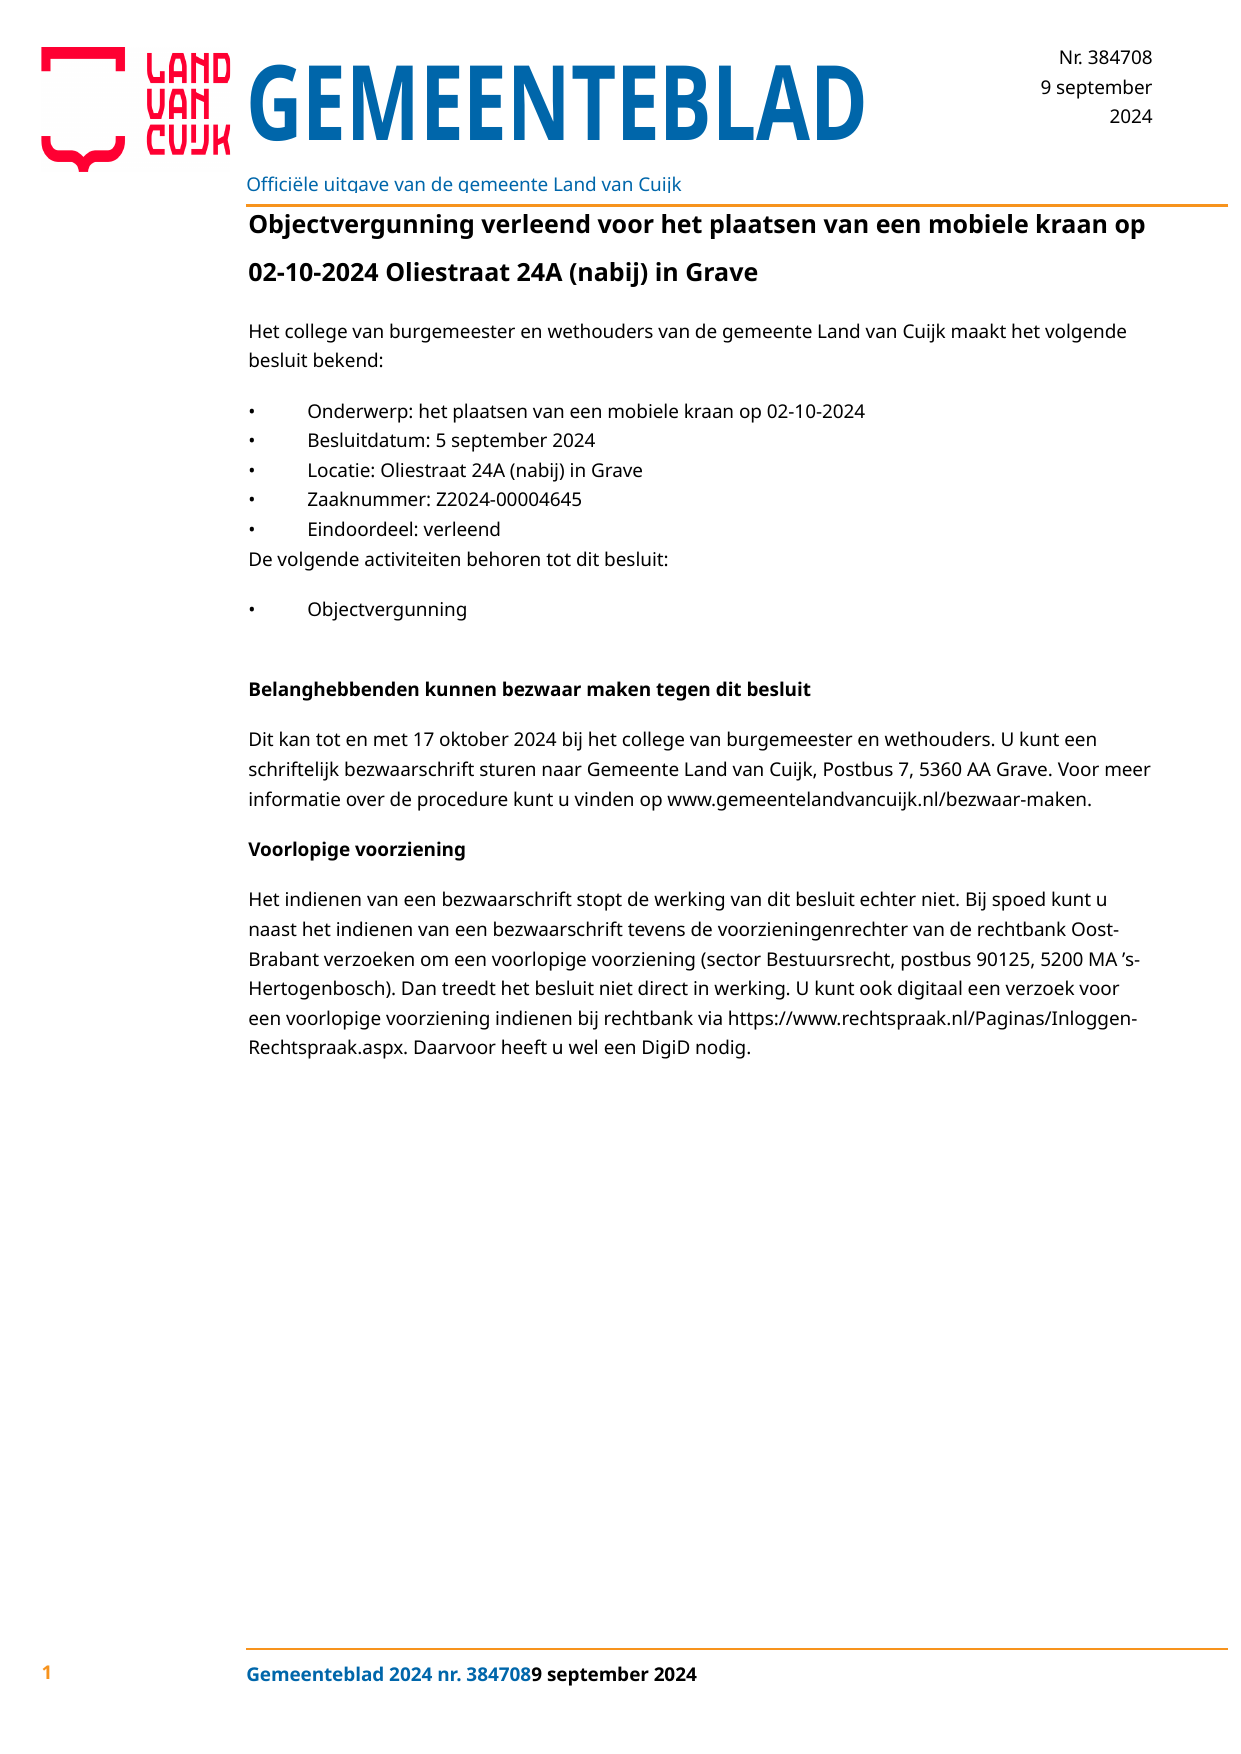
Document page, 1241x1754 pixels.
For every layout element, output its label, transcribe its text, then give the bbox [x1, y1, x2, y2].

list Objectvergunning [248, 596, 1152, 622]
text Het indienen van een bezwaarschrift stopt de werking van dit besluit echter niet. Bij spoed kunt u naast het indienen van een bezwaarschrift tevens de voorzieningenrechter van de rechtbank Oost-Brabant verzoeken om een voorlopige voorziening (sector Bestuursrecht, postbus 90125, 5200 MA ’s-Hertogenbosch). Dan treedt het besluit niet direct in werking. U kunt ook digitaal een verzoek voor een voorlopige voorziening indienen bij rechtbank via https://www.rechtspraak.nl/Paginas/Inloggen-Rechtspraak.aspx. Daarvoor heeft u wel een DigiD nodig. [248, 887, 1152, 1060]
text Dit kan tot en met 17 oktober 2024 bij het college van burgemeester en wethouders. U kunt een schriftelijk bezwaarschrift sturen naar Gemeente Land van Cuijk, Postbus 7, 5360 AA Grave. Voor meer informatie over de procedure kunt u vinden op www.gemeentelandvancuijk.nl/bezwaar-maken. [248, 727, 1152, 812]
text Belanghebbenden kunnen bezwaar maken tegen dit besluit [248, 676, 1152, 702]
text Objectvergunning verleend voor het plaatsen van een mobiele kraan op 02-10-2024 Oliestraat 24A (nabij) in Grave [248, 207, 1152, 288]
picture [41, 47, 231, 172]
list Eindoordeel: verleend [248, 516, 1152, 542]
text Het college van burgemeester en wethouders van de gemeente Land van Cuijk maakt het volgende besluit bekend: [248, 318, 1152, 373]
list Besluitdatum: 5 september 2024 [248, 427, 1152, 453]
list Zaaknummer: Z2024-00004645 [248, 487, 1152, 512]
list Onderwerp: het plaatsen van een mobiele kraan op 02-10-2024 [248, 398, 1152, 424]
list Locatie: Oliestraat 24A (nabij) in Grave [248, 457, 1152, 483]
text Voorlopige voorziening [248, 836, 1152, 862]
text De volgende activiteiten behoren tot dit besluit: [248, 546, 1152, 572]
